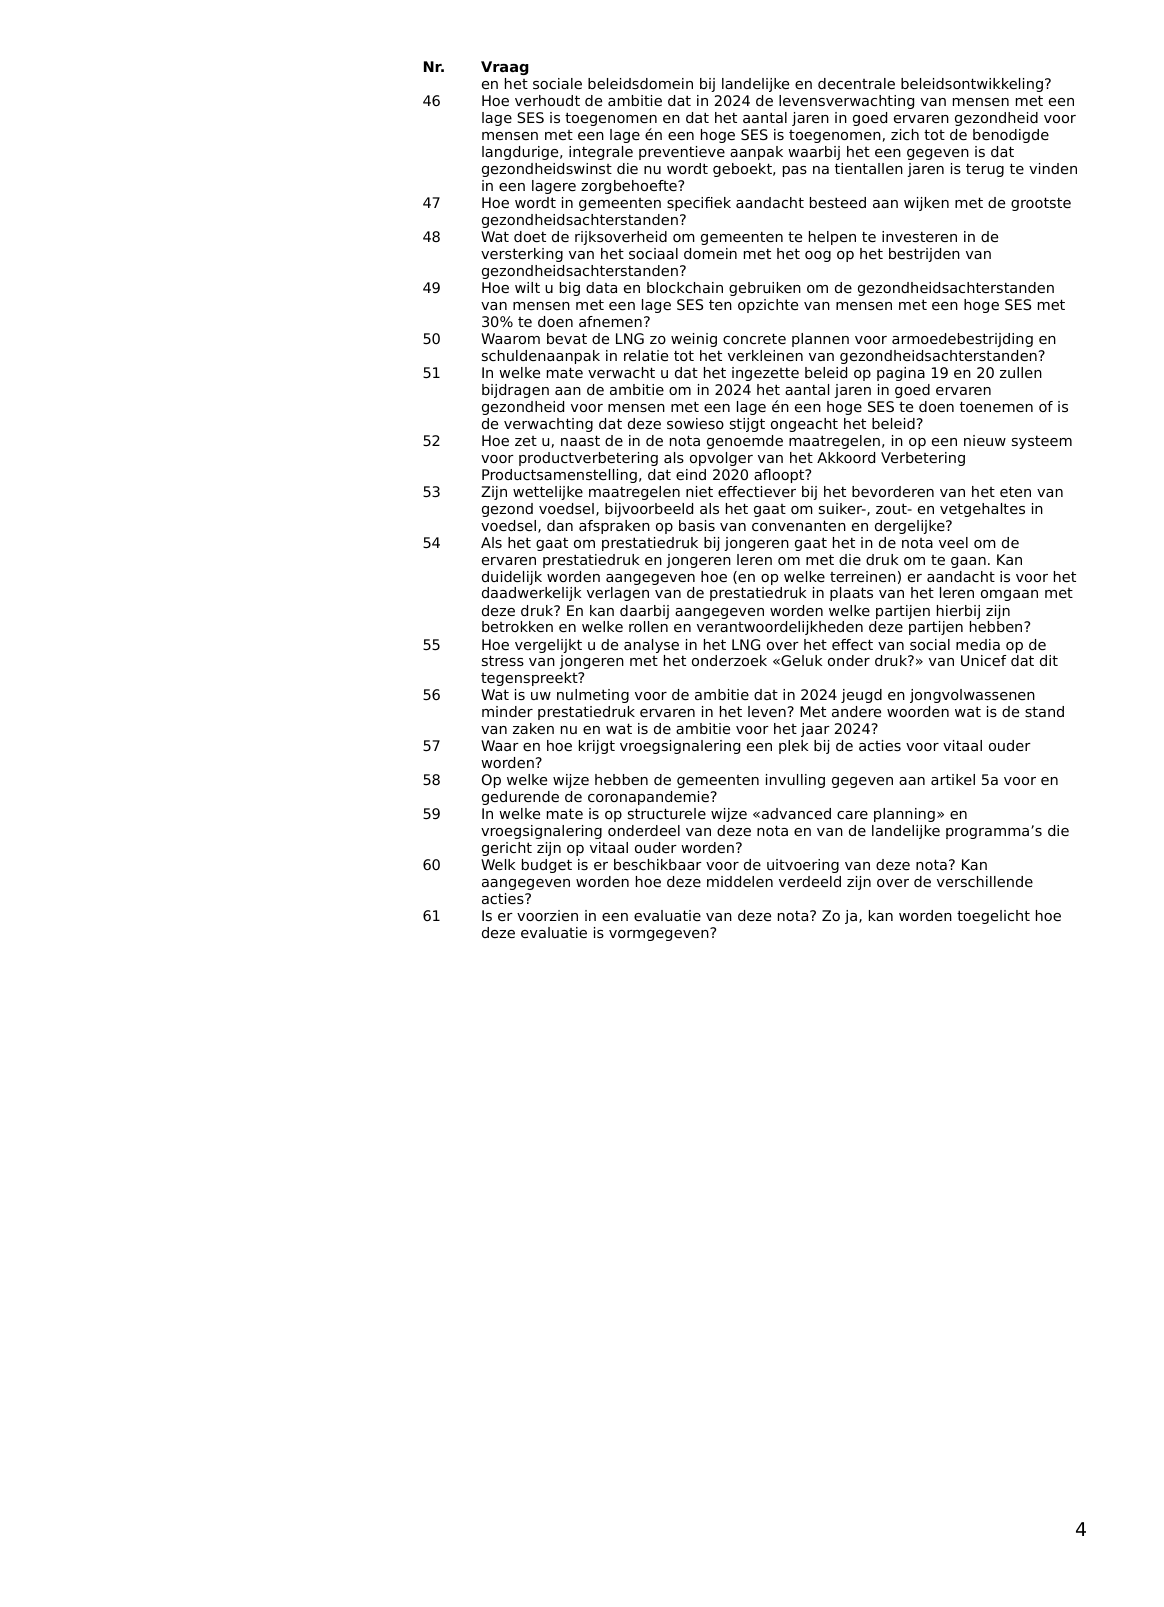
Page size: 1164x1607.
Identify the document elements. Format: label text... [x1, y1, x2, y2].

table_cell 50 [422, 331, 475, 365]
table_cell en het sociale beleidsdomein bij landelijke en decentrale beleidsontwikkeling? [475, 76, 1087, 93]
table_cell 60 [422, 857, 475, 908]
table_cell 51 [422, 365, 475, 433]
table_cell [422, 76, 475, 93]
table_cell Op welke wijze hebben de gemeenten invulling gegeven aan artikel 5a voor en gedurende de coronapandemie? [475, 772, 1087, 806]
table_cell 53 [422, 484, 475, 534]
table_cell Waar en hoe krijgt vroegsignalering een plek bij de acties voor vitaal ouder worden? [475, 738, 1087, 772]
table_cell 48 [422, 229, 475, 280]
table_cell 54 [422, 535, 475, 636]
table_cell 61 [422, 908, 475, 942]
table_cell Waarom bevat de LNG zo weinig concrete plannen voor armoedebestrijding en schuldenaanpak in relatie tot het verkleinen van gezondheidsachterstanden? [475, 331, 1087, 365]
table_cell Wat is uw nulmeting voor de ambitie dat in 2024 jeugd en jongvolwassenen minder prestatiedruk ervaren in het leven? Met andere woorden wat is de stand van zaken nu en wat is de ambitie voor het jaar 2024? [475, 687, 1087, 738]
table_cell Wat doet de rijksoverheid om gemeenten te helpen te investeren in de versterking van het sociaal domein met het oog op het bestrijden van gezondheidsachterstanden? [475, 229, 1087, 280]
table_cell Welk budget is er beschikbaar voor de uitvoering van deze nota? Kan aangegeven worden hoe deze middelen verdeeld zijn over de verschillende acties? [475, 857, 1087, 908]
table_cell 52 [422, 433, 475, 483]
table_cell In welke mate verwacht u dat het ingezette beleid op pagina 19 en 20 zullen bijdragen aan de ambitie om in 2024 het aantal jaren in goed ervaren gezondheid voor mensen met een lage én een hoge SES te doen toenemen of is de verwachting dat deze sowieso stijgt ongeacht het beleid? [475, 365, 1087, 433]
table_cell 58 [422, 772, 475, 806]
table_cell 57 [422, 738, 475, 772]
table_cell Als het gaat om prestatiedruk bij jongeren gaat het in de nota veel om de ervaren prestatiedruk en jongeren leren om met die druk om te gaan. Kan duidelijk worden aangegeven hoe (en op welke terreinen) er aandacht is voor het daadwerkelijk verlagen van de prestatiedruk in plaats van het leren omgaan met deze druk? En kan daarbij aangegeven worden welke partijen hierbij zijn betrokken en welke rollen en verantwoordelijkheden deze partijen hebben? [475, 535, 1087, 636]
table_cell 59 [422, 806, 475, 857]
table_cell 47 [422, 195, 475, 229]
table_cell Hoe vergelijkt u de analyse in het LNG over het effect van social media op de stress van jongeren met het onderzoek «Geluk onder druk?» van Unicef dat dit tegenspreekt? [475, 636, 1087, 687]
table_cell 56 [422, 687, 475, 738]
table_cell Hoe wilt u big data en blockchain gebruiken om de gezondheidsachterstanden van mensen met een lage SES ten opzichte van mensen met een hoge SES met 30% te doen afnemen? [475, 280, 1087, 331]
table_cell 55 [422, 636, 475, 687]
table_cell Hoe zet u, naast de in de nota genoemde maatregelen, in op een nieuw systeem voor productverbetering als opvolger van het Akkoord Verbetering Productsamenstelling, dat eind 2020 afloopt? [475, 433, 1087, 483]
table_cell 46 [422, 93, 475, 195]
table_header Vraag [475, 59, 1087, 76]
table_cell 49 [422, 280, 475, 331]
table_cell Hoe verhoudt de ambitie dat in 2024 de levensverwachting van mensen met een lage SES is toegenomen en dat het aantal jaren in goed ervaren gezondheid voor mensen met een lage én een hoge SES is toegenomen, zich tot de benodigde langdurige, integrale preventieve aanpak waarbij het een gegeven is dat gezondheidswinst die nu wordt geboekt, pas na tientallen jaren is terug te vinden in een lagere zorgbehoefte? [475, 93, 1087, 195]
table_cell In welke mate is op structurele wijze «advanced care planning» en vroegsignalering onderdeel van deze nota en van de landelijke programma’s die gericht zijn op vitaal ouder worden? [475, 806, 1087, 857]
table_cell Is er voorzien in een evaluatie van deze nota? Zo ja, kan worden toegelicht hoe deze evaluatie is vormgegeven? [475, 908, 1087, 942]
table_header Nr. [422, 59, 475, 76]
table_cell Hoe wordt in gemeenten specifiek aandacht besteed aan wijken met de grootste gezondheidsachterstanden? [475, 195, 1087, 229]
table_cell Zijn wettelijke maatregelen niet effectiever bij het bevorderen van het eten van gezond voedsel, bijvoorbeeld als het gaat om suiker-, zout- en vetgehaltes in voedsel, dan afspraken op basis van convenanten en dergelijke? [475, 484, 1087, 534]
